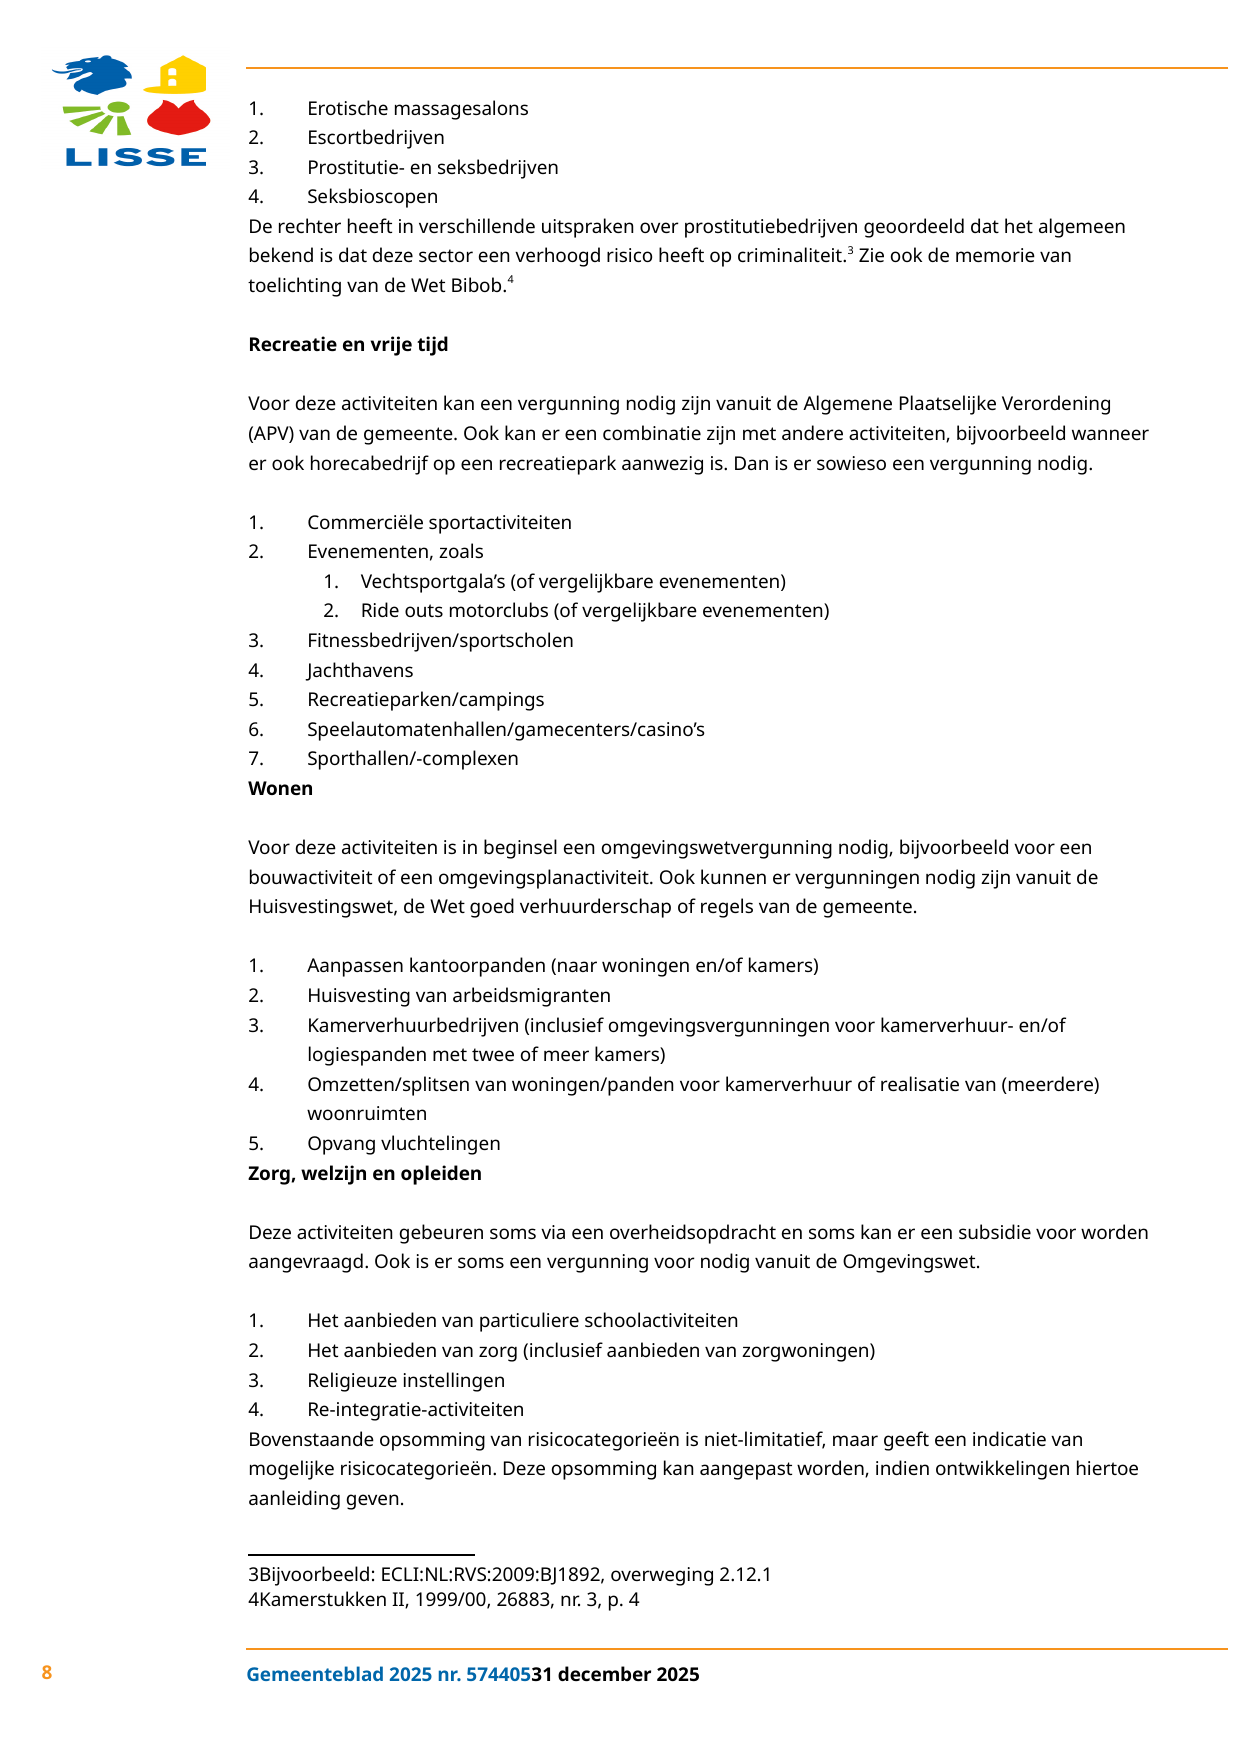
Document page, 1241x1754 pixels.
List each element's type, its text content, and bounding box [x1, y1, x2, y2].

list Ride outs motorclubs (of vergelijkbare evenementen) [323, 598, 1152, 623]
text Deze activiteiten gebeuren soms via een overheidsopdracht en soms kan er een subsidie voor worden aangevraagd. Ook is er soms een vergunning voor nodig vanuit de Omgevingswet. [248, 1219, 1152, 1274]
text Voor deze activiteiten kan een vergunning nodig zijn vanuit de Algemene Plaatselijke Verordening (APV) van de gemeente. Ook kan er een combinatie zijn met andere activiteiten, bijvoorbeeld wanneer er ook horecabedrijf op een recreatiepark aanwezig is. Dan is er sowieso een vergunning nodig. [248, 391, 1152, 476]
text De rechter heeft in verschillende uitspraken over prostitutiebedrijven geoordeeld dat het algemeen bekend is dat deze sector een verhoogd risico heeft op criminaliteit. Zie ook de memorie van toelichting van de Wet Bibob. [248, 213, 1152, 298]
text Zorg, welzijn en opleiden [248, 1160, 1152, 1186]
text Recreatie en vrije tijd [248, 331, 1152, 357]
list Sporthallen/-complexen [248, 746, 1152, 771]
list Vechtsportgala’s (of vergelijkbare evenementen) [323, 568, 1152, 594]
list Escortbedrijven [248, 124, 1152, 150]
text Voor deze activiteiten is in beginsel een omgevingswetvergunning nodig, bijvoorbeeld voor een bouwactiviteit of een omgevingsplanactiviteit. Ook kunnen er vergunningen nodig zijn vanuit de Huisvestingswet, de Wet goed verhuurderschap of regels van de gemeente. [248, 834, 1152, 919]
list Seksbioscopen [248, 183, 1152, 209]
picture [41, 47, 231, 172]
text Bijvoorbeeld: ECLI:NL:RVS:2009:BJ1892, overweging 2.12.1 [248, 1561, 1152, 1586]
list Aanpassen kantoorpanden (naar woningen en/of kamers) [248, 953, 1152, 978]
list Het aanbieden van particuliere schoolactiviteiten [248, 1308, 1152, 1333]
list Speelautomatenhallen/gamecenters/casino’s [248, 716, 1152, 742]
text Bovenstaande opsomming van risicocategorieën is niet-limitatief, maar geeft een indicatie van mogelijke risicocategorieën. Deze opsomming kan aangepast worden, indien ontwikkelingen hiertoe aanleiding geven. [248, 1426, 1152, 1511]
list Re-integratie-activiteiten [248, 1396, 1152, 1422]
text Kamerstukken II, 1999/00, 26883, nr. 3, p. 4 [248, 1586, 1152, 1612]
list Religieuze instellingen [248, 1367, 1152, 1393]
list Opvang vluchtelingen [248, 1130, 1152, 1156]
list Prostitutie- en seksbedrijven [248, 154, 1152, 180]
list Evenementen, zoals [248, 538, 1152, 564]
list Recreatieparken/campings [248, 686, 1152, 712]
list Erotische massagesalons [248, 95, 1152, 121]
list Het aanbieden van zorg (inclusief aanbieden van zorgwoningen) [248, 1337, 1152, 1363]
list Kamerverhuurbedrijven (inclusief omgevingsvergunningen voor kamerverhuur- en/of logiespanden met twee of meer kamers) [248, 1012, 1152, 1067]
list Fitnessbedrijven/sportscholen [248, 627, 1152, 653]
list Jachthavens [248, 657, 1152, 683]
text Wonen [248, 775, 1152, 801]
list Omzetten/splitsen van woningen/panden voor kamerverhuur of realisatie van (meerdere) woonruimten [248, 1071, 1152, 1126]
list Huisvesting van arbeidsmigranten [248, 982, 1152, 1008]
list Commerciële sportactiviteiten [248, 509, 1152, 535]
